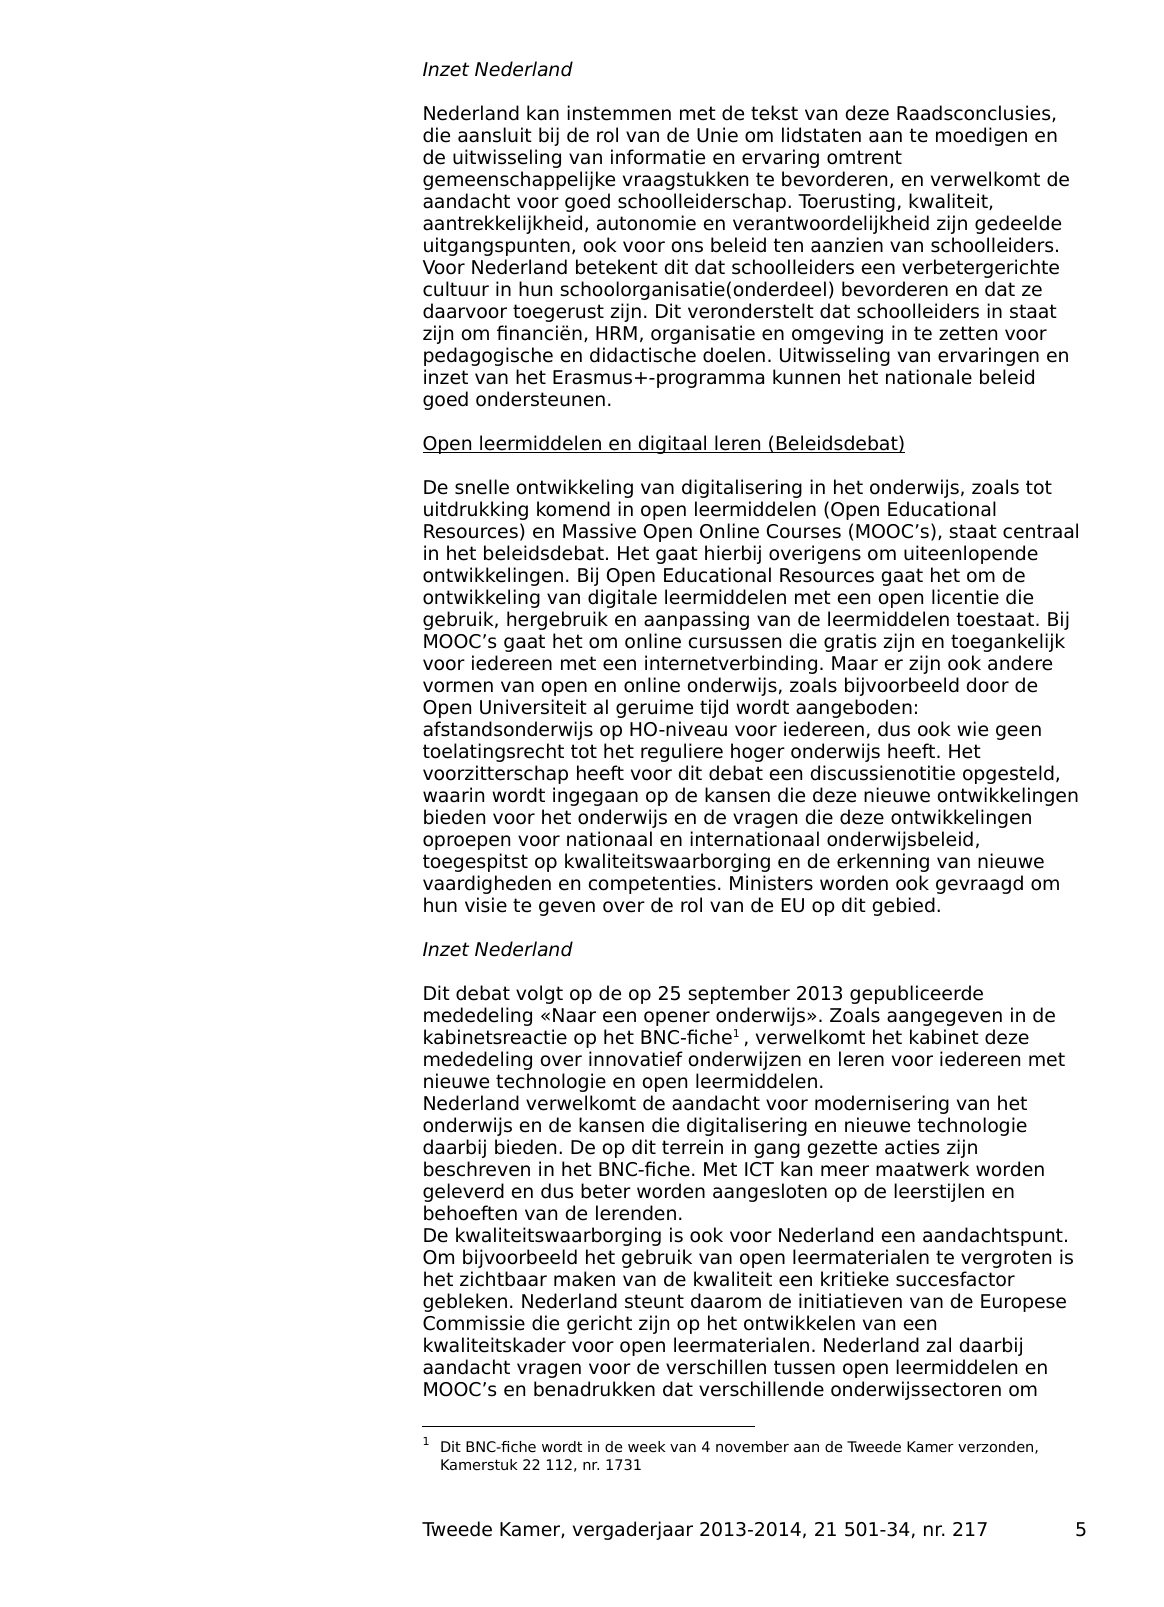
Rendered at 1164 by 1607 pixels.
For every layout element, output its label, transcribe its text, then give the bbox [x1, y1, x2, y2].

subtitle Inzet Nederland [422, 59, 1087, 81]
text De kwaliteitswaarborging is ook voor Nederland een aandachtspunt. Om bijvoorbeeld het gebruik van open leermaterialen te vergroten is het zichtbaar maken van de kwaliteit een kritieke succesfactor gebleken. Nederland steunt daarom de initiatieven van de Europese Commissie die gericht zijn op het ontwikkelen van een kwaliteitskader voor open leermaterialen. Nederland zal daarbij aandacht vragen voor de verschillen tussen open leermiddelen en MOOC’s en benadrukken dat verschillende onderwijssectoren om [422, 1225, 1087, 1401]
text Dit BNC-fiche wordt in de week van 4 november aan de Tweede Kamer verzonden, Kamerstuk 22 112, nr. 1731 [422, 1435, 1087, 1474]
subtitle Inzet Nederland [422, 939, 1087, 961]
text Nederland kan instemmen met de tekst van deze Raadsconclusies, die aansluit bij de rol van de Unie om lidstaten aan te moedigen en de uitwisseling van informatie en ervaring omtrent gemeenschappelijke vraagstukken te bevorderen, en verwelkomt de aandacht voor goed schoolleiderschap. Toerusting, kwaliteit, aantrekkelijkheid, autonomie en verantwoordelijkheid zijn gedeelde uitgangspunten, ook voor ons beleid ten aanzien van schoolleiders. Voor Nederland betekent dit dat schoolleiders een verbetergerichte cultuur in hun schoolorganisatie(onderdeel) bevorderen en dat ze daarvoor toegerust zijn. Dit veronderstelt dat schoolleiders in staat zijn om financiën, HRM, organisatie en omgeving in te zetten voor pedagogische en didactische doelen. Uitwisseling van ervaringen en inzet van het Erasmus+-programma kunnen het nationale beleid goed ondersteunen. [422, 103, 1087, 411]
text Nederland verwelkomt de aandacht voor modernisering van het onderwijs en de kansen die digitalisering en nieuwe technologie daarbij bieden. De op dit terrein in gang gezette acties zijn beschreven in het BNC-fiche. Met ICT kan meer maatwerk worden geleverd en dus beter worden aangesloten op de leerstijlen en behoeften van de lerenden. [422, 1093, 1087, 1225]
subtitle Open leermiddelen en digitaal leren (Beleidsdebat) [422, 433, 1087, 455]
text Dit debat volgt op de op 25 september 2013 gepubliceerde mededeling «Naar een opener onderwijs». Zoals aangegeven in de kabinetsreactie op het BNC-fiche, verwelkomt het kabinet deze mededeling over innovatief onderwijzen en leren voor iedereen met nieuwe technologie en open leermiddelen. [422, 983, 1087, 1093]
text De snelle ontwikkeling van digitalisering in het onderwijs, zoals tot uitdrukking komend in open leermiddelen (Open Educational Resources) en Massive Open Online Courses (MOOC’s), staat centraal in het beleidsdebat. Het gaat hierbij overigens om uiteenlopende ontwikkelingen. Bij Open Educational Resources gaat het om de ontwikkeling van digitale leermiddelen met een open licentie die gebruik, hergebruik en aanpassing van de leermiddelen toestaat. Bij MOOC’s gaat het om online cursussen die gratis zijn en toegankelijk voor iedereen met een internetverbinding. Maar er zijn ook andere vormen van open en online onderwijs, zoals bijvoorbeeld door de Open Universiteit al geruime tijd wordt aangeboden: afstandsonderwijs op HO-niveau voor iedereen, dus ook wie geen toelatingsrecht tot het reguliere hoger onderwijs heeft. Het voorzitterschap heeft voor dit debat een discussienotitie opgesteld, waarin wordt ingegaan op de kansen die deze nieuwe ontwikkelingen bieden voor het onderwijs en de vragen die deze ontwikkelingen oproepen voor nationaal en internationaal onderwijsbeleid, toegespitst op kwaliteitswaarborging en de erkenning van nieuwe vaardigheden en competenties. Ministers worden ook gevraagd om hun visie te geven over de rol van de EU op dit gebied. [422, 477, 1087, 917]
